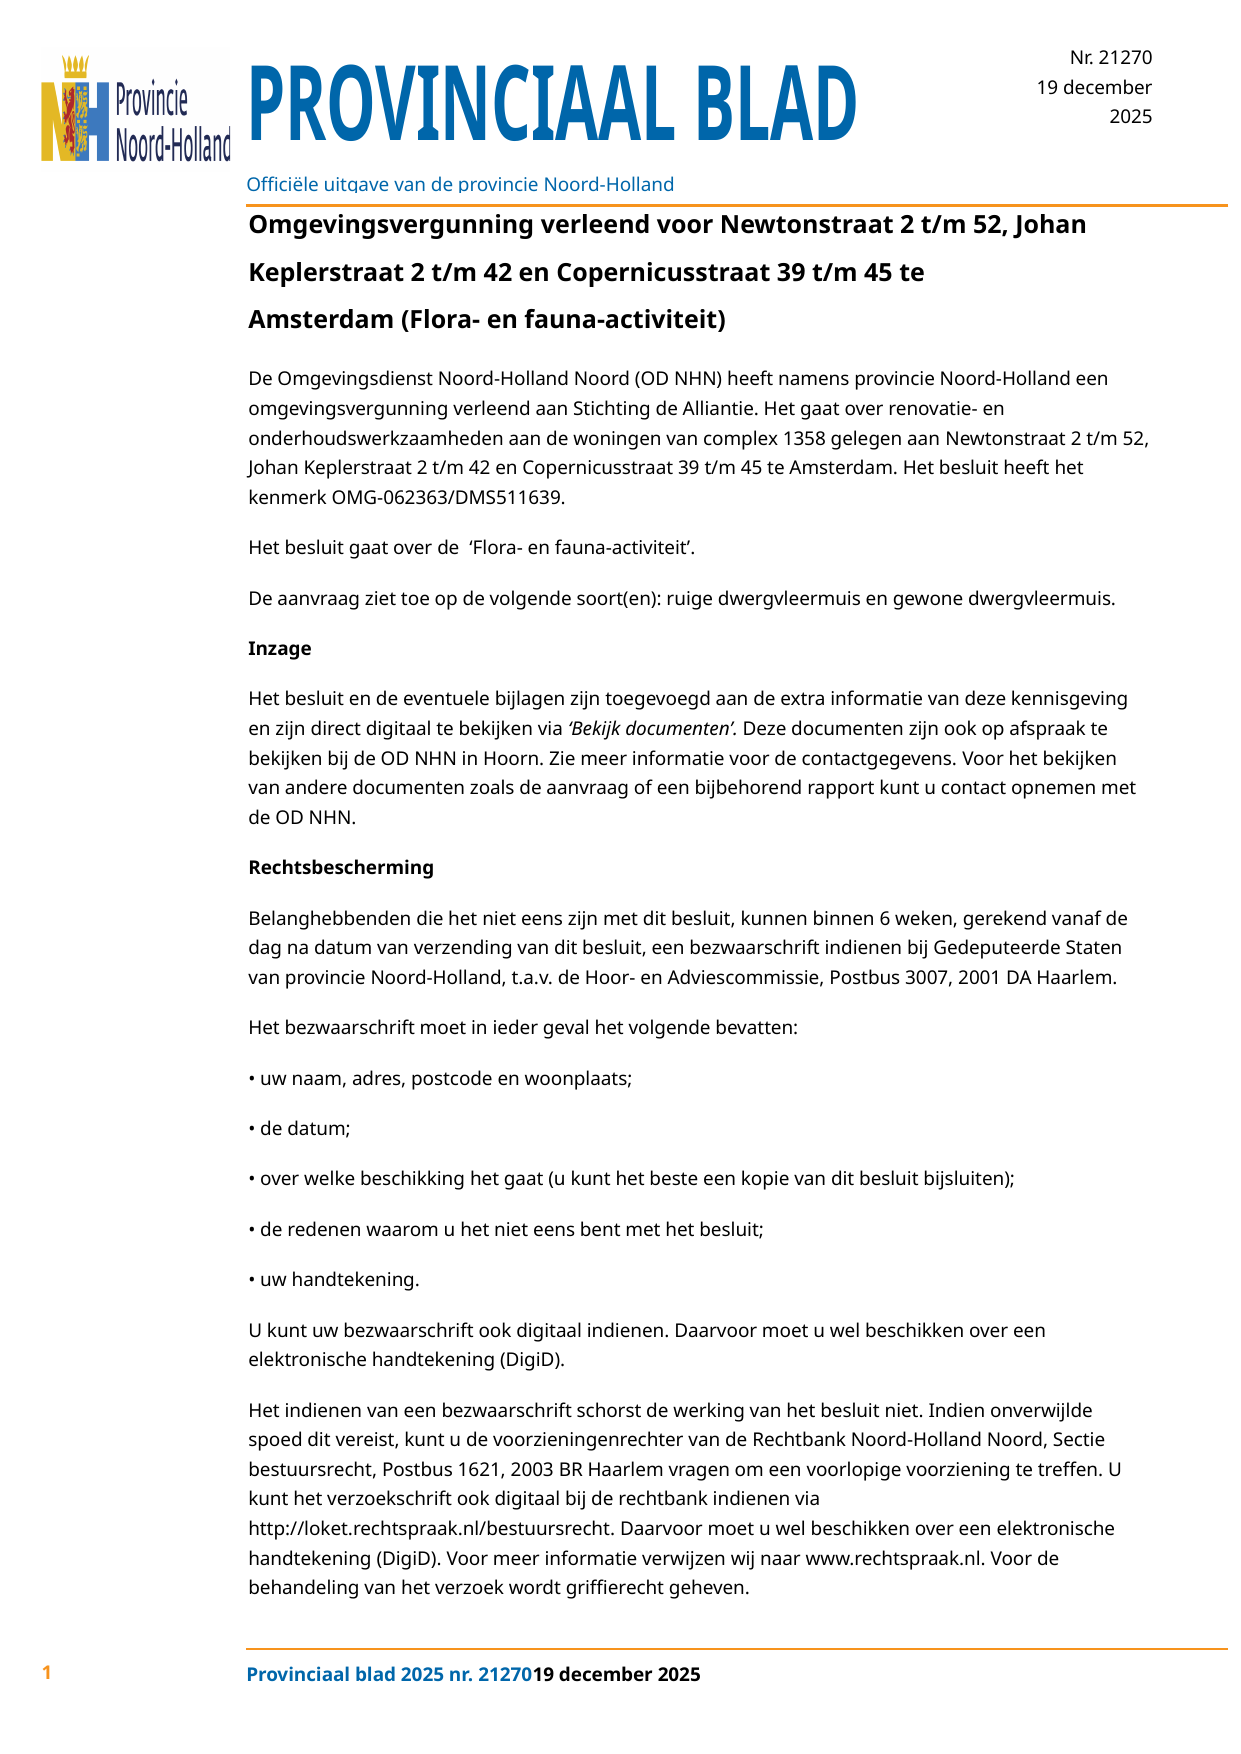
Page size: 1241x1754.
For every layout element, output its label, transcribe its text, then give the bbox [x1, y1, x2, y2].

picture [41, 47, 231, 172]
text U kunt uw bezwaarschrift ook digitaal indienen. Daarvoor moet u wel beschikken over een elektronische handtekening (DigiD). [248, 1317, 1152, 1372]
text Belanghebbenden die het niet eens zijn met dit besluit, kunnen binnen 6 weken, gerekend vanaf de dag na datum van verzending van dit besluit, een bezwaarschrift indienen bij Gedeputeerde Staten van provincie Noord-Holland, t.a.v. de Hoor- en Adviescommissie, Postbus 3007, 2001 DA Haarlem. [248, 905, 1152, 989]
text • uw handtekening. [248, 1266, 1152, 1292]
text Het indienen van een bezwaarschrift schorst de werking van het besluit niet. Indien onverwijlde spoed dit vereist, kunt u de voorzieningenrechter van de Rechtbank Noord-Holland Noord, Sectie bestuursrecht, Postbus 1621, 2003 BR Haarlem vragen om een voorlopige voorziening te treffen. U kunt het verzoekschrift ook digitaal bij de rechtbank indienen via http://loket.rechtspraak.nl/bestuursrecht. Daarvoor moet u wel beschikken over een elektronische handtekening (DigiD). Voor meer informatie verwijzen wij naar www.rechtspraak.nl. Voor de behandeling van het verzoek wordt griffierecht geheven. [248, 1397, 1152, 1600]
text De aanvraag ziet toe op de volgende soort(en): ruige dwergvleermuis en gewone dwergvleermuis. [248, 585, 1152, 610]
text • de redenen waarom u het niet eens bent met het besluit; [248, 1216, 1152, 1242]
text • de datum; [248, 1115, 1152, 1141]
text • uw naam, adres, postcode en woonplaats; [248, 1065, 1152, 1090]
text Omgevingsvergunning verleend voor Newtonstraat 2 t/m 52, Johan Keplerstraat 2 t/m 42 en Copernicusstraat 39 t/m 45 te Amsterdam (Flora- en fauna-activiteit) [248, 207, 1152, 336]
text Inzage [248, 635, 1152, 661]
text Het bezwaarschrift moet in ieder geval het volgende bevatten: [248, 1014, 1152, 1040]
text Rechtsbescherming [248, 854, 1152, 880]
text De Omgevingsdienst Noord-Holland Noord (OD NHN) heeft namens provincie Noord-Holland een omgevingsvergunning verleend aan Stichting de Alliantie. Het gaat over renovatie- en onderhoudswerkzaamheden aan de woningen van complex 1358 gelegen aan Newtonstraat 2 t/m 52, Johan Keplerstraat 2 t/m 42 en Copernicusstraat 39 t/m 45 te Amsterdam. Het besluit heeft het kenmerk OMG-062363/DMS511639. [248, 366, 1152, 509]
text Het besluit gaat over de ‘Flora- en fauna-activiteit’. [248, 534, 1152, 560]
text • over welke beschikking het gaat (u kunt het beste een kopie van dit besluit bijsluiten); [248, 1166, 1152, 1191]
text Het besluit en de eventuele bijlagen zijn toegevoegd aan de extra informatie van deze kennisgeving en zijn direct digitaal te bekijken via ‘Bekijk documenten’. Deze documenten zijn ook op afspraak te bekijken bij de OD NHN in Hoorn. Zie meer informatie voor de contactgegevens. Voor het bekijken van andere documenten zoals de aanvraag of een bijbehorend rapport kunt u contact opnemen met de OD NHN. [248, 686, 1152, 829]
